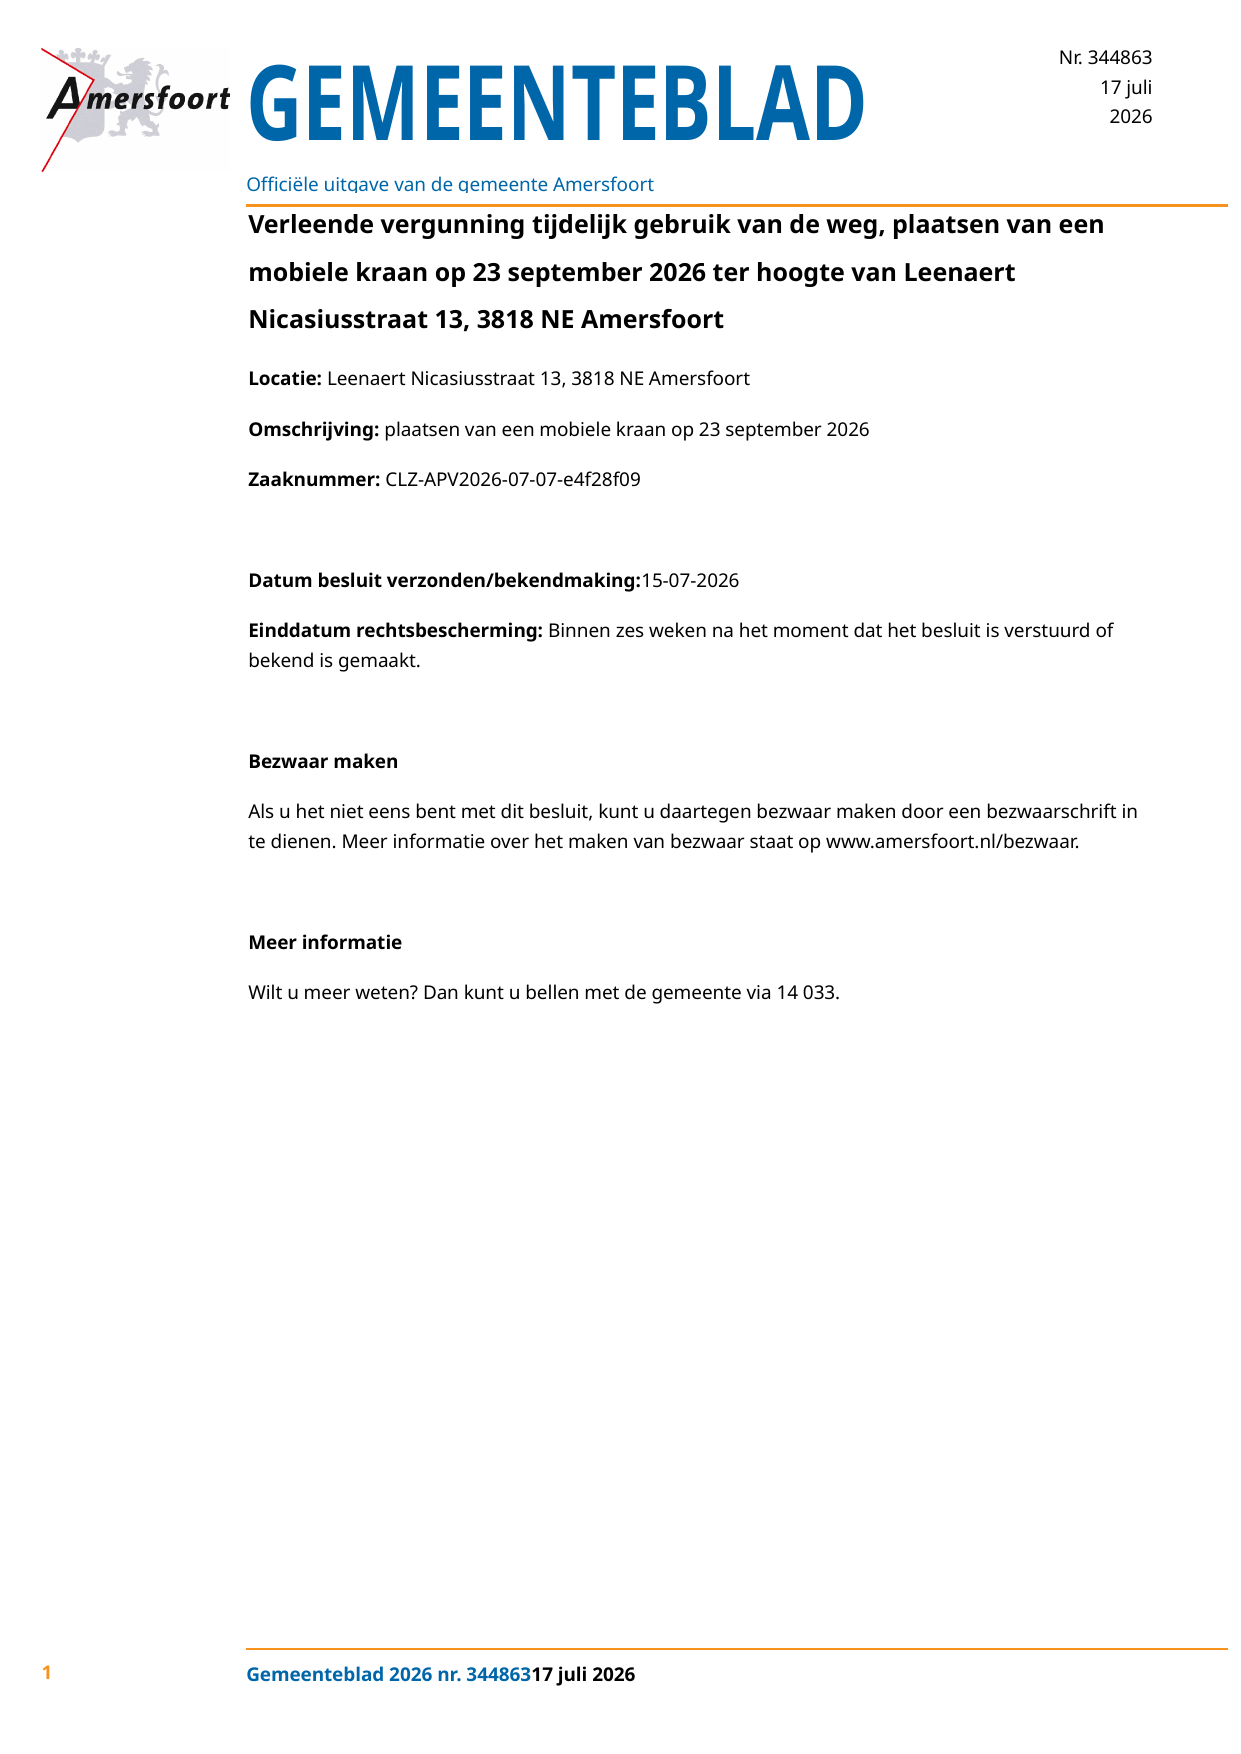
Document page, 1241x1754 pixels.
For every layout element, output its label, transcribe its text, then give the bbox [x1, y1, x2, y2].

text Datum besluit verzonden/bekendmaking:15-07-2026 [248, 567, 1152, 593]
text Omschrijving: plaatsen van een mobiele kraan op 23 september 2026 [248, 416, 1152, 442]
text Bezwaar maken [248, 748, 1152, 774]
text Einddatum rechtsbescherming: Binnen zes weken na het moment dat het besluit is verstuurd of bekend is gemaakt. [248, 618, 1152, 673]
text Als u het niet eens bent met dit besluit, kunt u daartegen bezwaar maken door een bezwaarschrift in te dienen. Meer informatie over het maken van bezwaar staat op www.amersfoort.nl/bezwaar. [248, 798, 1152, 854]
text Meer informatie [248, 929, 1152, 954]
text Verleende vergunning tijdelijk gebruik van de weg, plaatsen van een mobiele kraan op 23 september 2026 ter hoogte van Leenaert Nicasiusstraat 13, 3818 NE Amersfoort [248, 207, 1152, 336]
picture [41, 47, 231, 172]
text Zaaknummer: CLZ-APV2026-07-07-e4f28f09 [248, 466, 1152, 492]
text Wilt u meer weten? Dan kunt u bellen met de gemeente via 14 033. [248, 979, 1152, 1005]
text Locatie: Leenaert Nicasiusstraat 13, 3818 NE Amersfoort [248, 366, 1152, 391]
